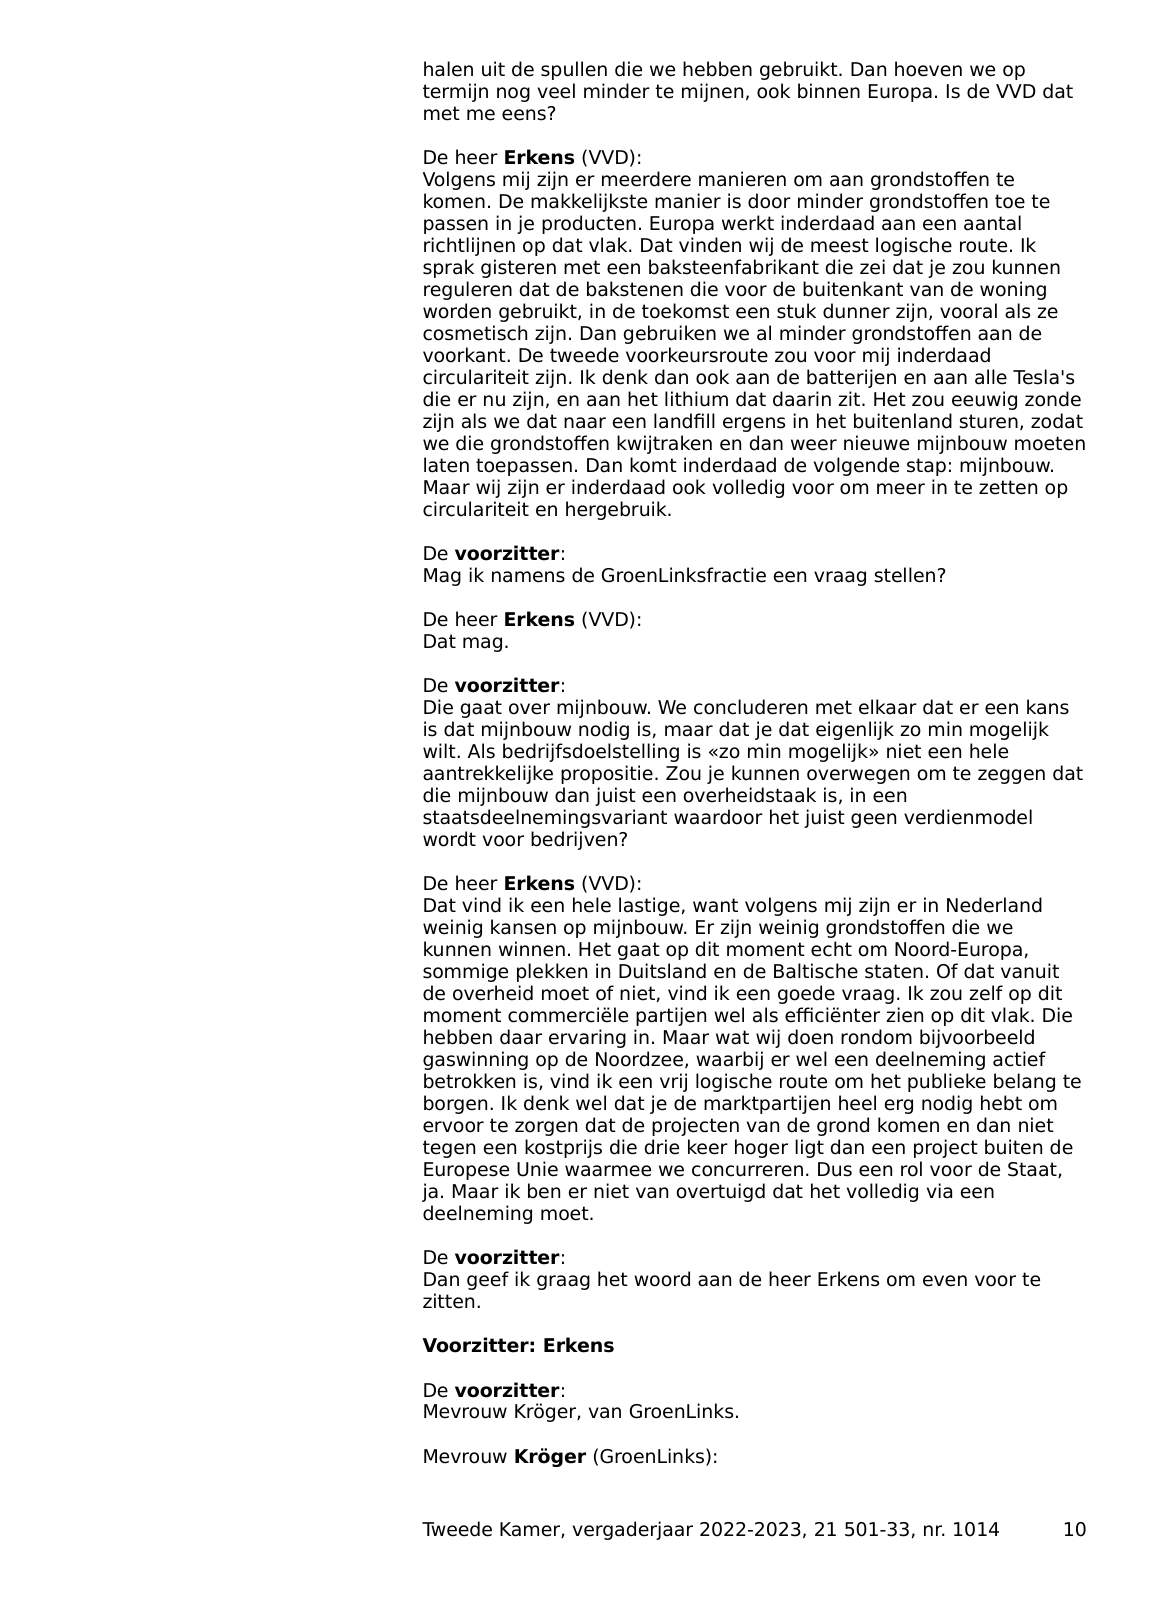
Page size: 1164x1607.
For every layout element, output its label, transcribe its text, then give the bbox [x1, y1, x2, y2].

text De voorzitter: [422, 1247, 1087, 1269]
text Mevrouw Kröger, van GroenLinks. [422, 1401, 1087, 1423]
text Mag ik namens de GroenLinksfractie een vraag stellen? [422, 565, 1087, 587]
text De voorzitter: [422, 543, 1087, 565]
subtitle Voorzitter: Erkens [422, 1335, 1087, 1357]
text De voorzitter: [422, 675, 1087, 697]
text halen uit de spullen die we hebben gebruikt. Dan hoeven we op termijn nog veel minder te mijnen, ook binnen Europa. Is de VVD dat met me eens? [422, 59, 1087, 125]
text De heer Erkens (VVD): [422, 873, 1087, 895]
text Die gaat over mijnbouw. We concluderen met elkaar dat er een kans is dat mijnbouw nodig is, maar dat je dat eigenlijk zo min mogelijk wilt. Als bedrijfsdoelstelling is «zo min mogelijk» niet een hele aantrekkelijke propositie. Zou je kunnen overwegen om te zeggen dat die mijnbouw dan juist een overheidstaak is, in een staatsdeelnemingsvariant waardoor het juist geen verdienmodel wordt voor bedrijven? [422, 697, 1087, 851]
text Dat vind ik een hele lastige, want volgens mij zijn er in Nederland weinig kansen op mijnbouw. Er zijn weinig grondstoffen die we kunnen winnen. Het gaat op dit moment echt om Noord-Europa, sommige plekken in Duitsland en de Baltische staten. Of dat vanuit de overheid moet of niet, vind ik een goede vraag. Ik zou zelf op dit moment commerciële partijen wel als efficiënter zien op dit vlak. Die hebben daar ervaring in. Maar wat wij doen rondom bijvoorbeeld gaswinning op de Noordzee, waarbij er wel een deelneming actief betrokken is, vind ik een vrij logische route om het publieke belang te borgen. Ik denk wel dat je de marktpartijen heel erg nodig hebt om ervoor te zorgen dat de projecten van de grond komen en dan niet tegen een kostprijs die drie keer hoger ligt dan een project buiten de Europese Unie waarmee we concurreren. Dus een rol voor de Staat, ja. Maar ik ben er niet van overtuigd dat het volledig via een deelneming moet. [422, 895, 1087, 1225]
text De heer Erkens (VVD): [422, 609, 1087, 631]
text Dat mag. [422, 631, 1087, 653]
text De heer Erkens (VVD): [422, 147, 1087, 169]
text Dan geef ik graag het woord aan de heer Erkens om even voor te zitten. [422, 1269, 1087, 1313]
text Mevrouw Kröger (GroenLinks): [422, 1446, 1087, 1468]
text Volgens mij zijn er meerdere manieren om aan grondstoffen te komen. De makkelijkste manier is door minder grondstoffen toe te passen in je producten. Europa werkt inderdaad aan een aantal richtlijnen op dat vlak. Dat vinden wij de meest logische route. Ik sprak gisteren met een baksteenfabrikant die zei dat je zou kunnen reguleren dat de bakstenen die voor de buitenkant van de woning worden gebruikt, in de toekomst een stuk dunner zijn, vooral als ze cosmetisch zijn. Dan gebruiken we al minder grondstoffen aan de voorkant. De tweede voorkeursroute zou voor mij inderdaad circulariteit zijn. Ik denk dan ook aan de batterijen en aan alle Tesla's die er nu zijn, en aan het lithium dat daarin zit. Het zou eeuwig zonde zijn als we dat naar een landfill ergens in het buitenland sturen, zodat we die grondstoffen kwijtraken en dan weer nieuwe mijnbouw moeten laten toepassen. Dan komt inderdaad de volgende stap: mijnbouw. Maar wij zijn er inderdaad ook volledig voor om meer in te zetten op circulariteit en hergebruik. [422, 169, 1087, 521]
text De voorzitter: [422, 1379, 1087, 1401]
